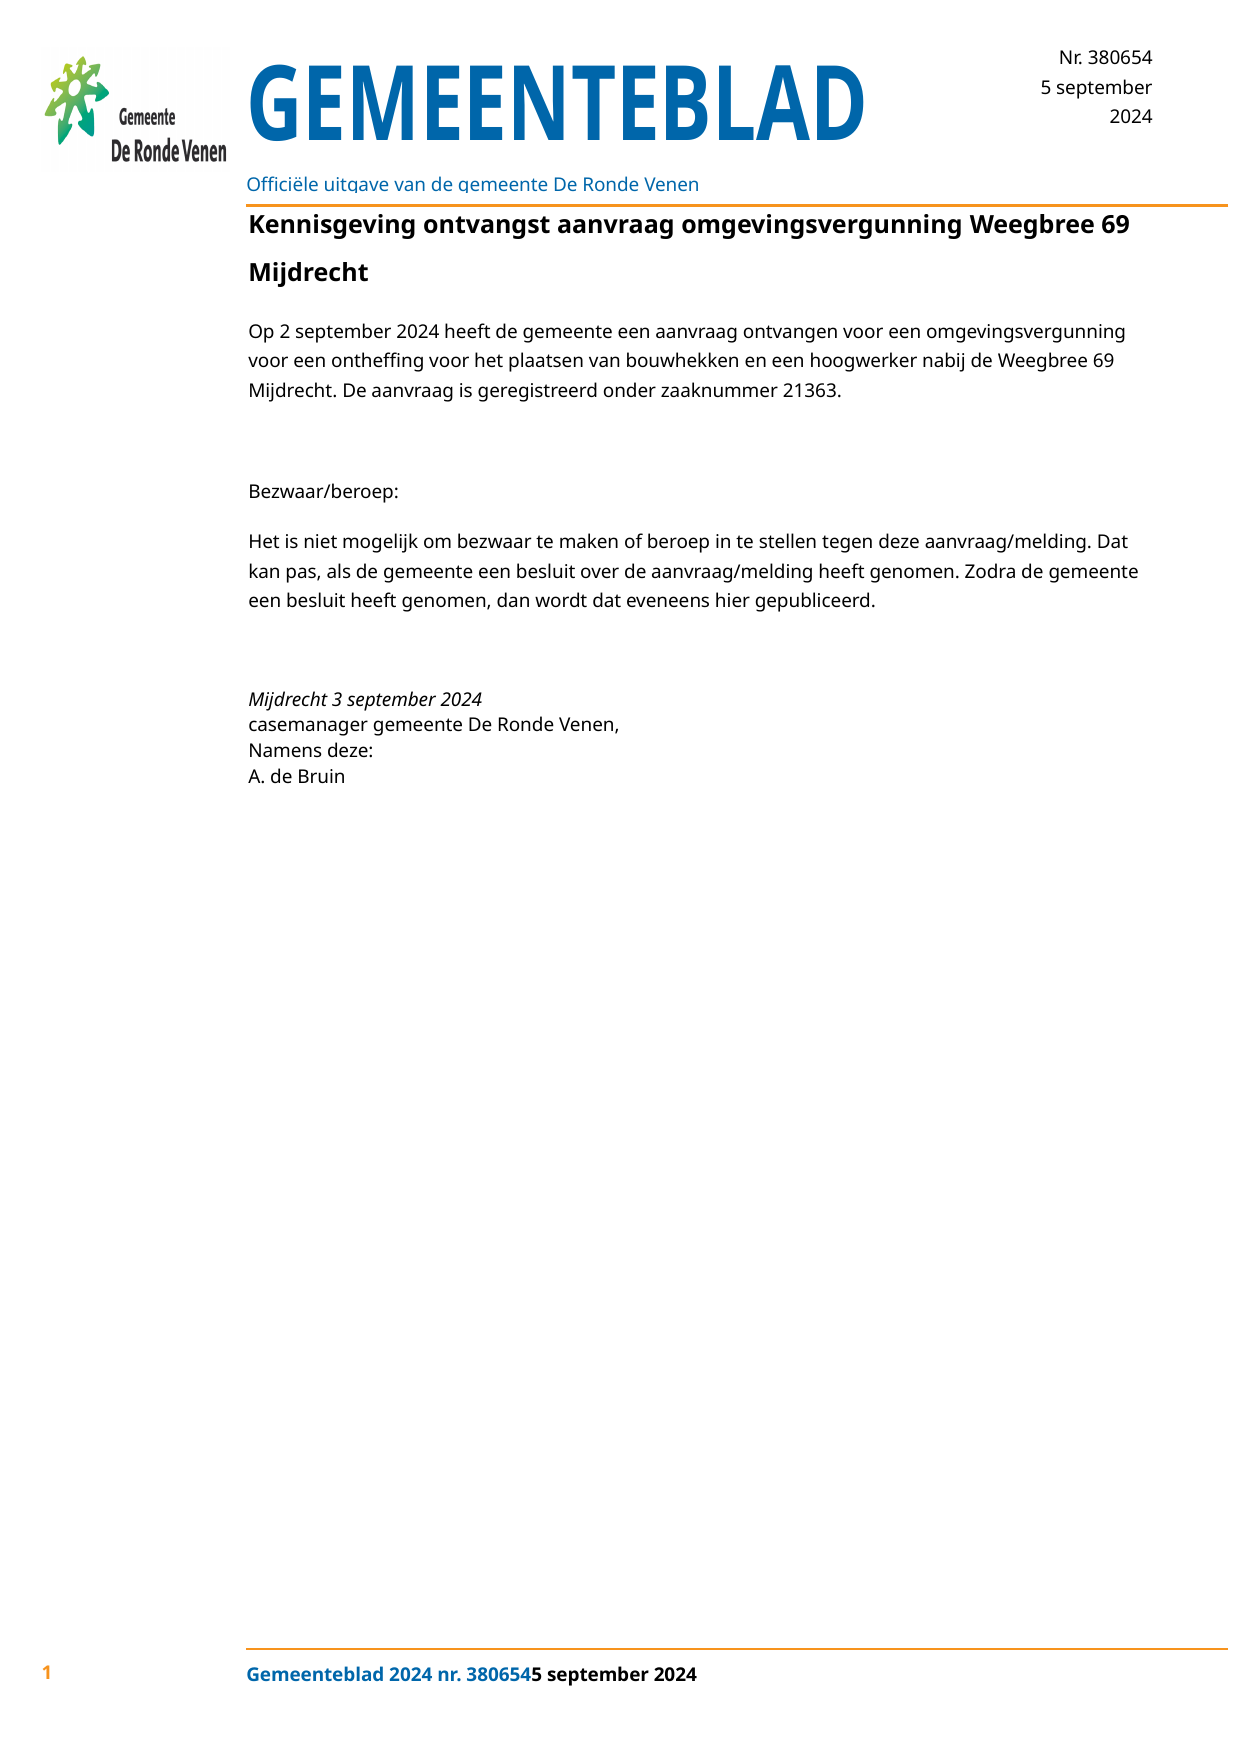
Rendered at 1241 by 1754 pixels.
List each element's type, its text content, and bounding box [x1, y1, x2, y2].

text Op 2 september 2024 heeft de gemeente een aanvraag ontvangen voor een omgevingsvergunning voor een ontheffing voor het plaatsen van bouwhekken en een hoogwerker nabij de Weegbree 69 Mijdrecht. De aanvraag is geregistreerd onder zaaknummer 21363. [248, 318, 1152, 403]
text Bezwaar/beroep: [248, 478, 1152, 504]
text Namens deze: [248, 737, 1152, 763]
picture [41, 47, 231, 172]
text Het is niet mogelijk om bezwaar te maken of beroep in te stellen tegen deze aanvraag/melding. Dat kan pas, als de gemeente een besluit over de aanvraag/melding heeft genomen. Zodra de gemeente een besluit heeft genomen, dan wordt dat eveneens hier gepubliceerd. [248, 528, 1152, 613]
text casemanager gemeente De Ronde Venen, [248, 711, 1152, 737]
text A. de Bruin [248, 763, 1152, 789]
text Mijdrecht 3 september 2024 [248, 686, 1152, 711]
text Kennisgeving ontvangst aanvraag omgevingsvergunning Weegbree 69 Mijdrecht [248, 207, 1152, 288]
